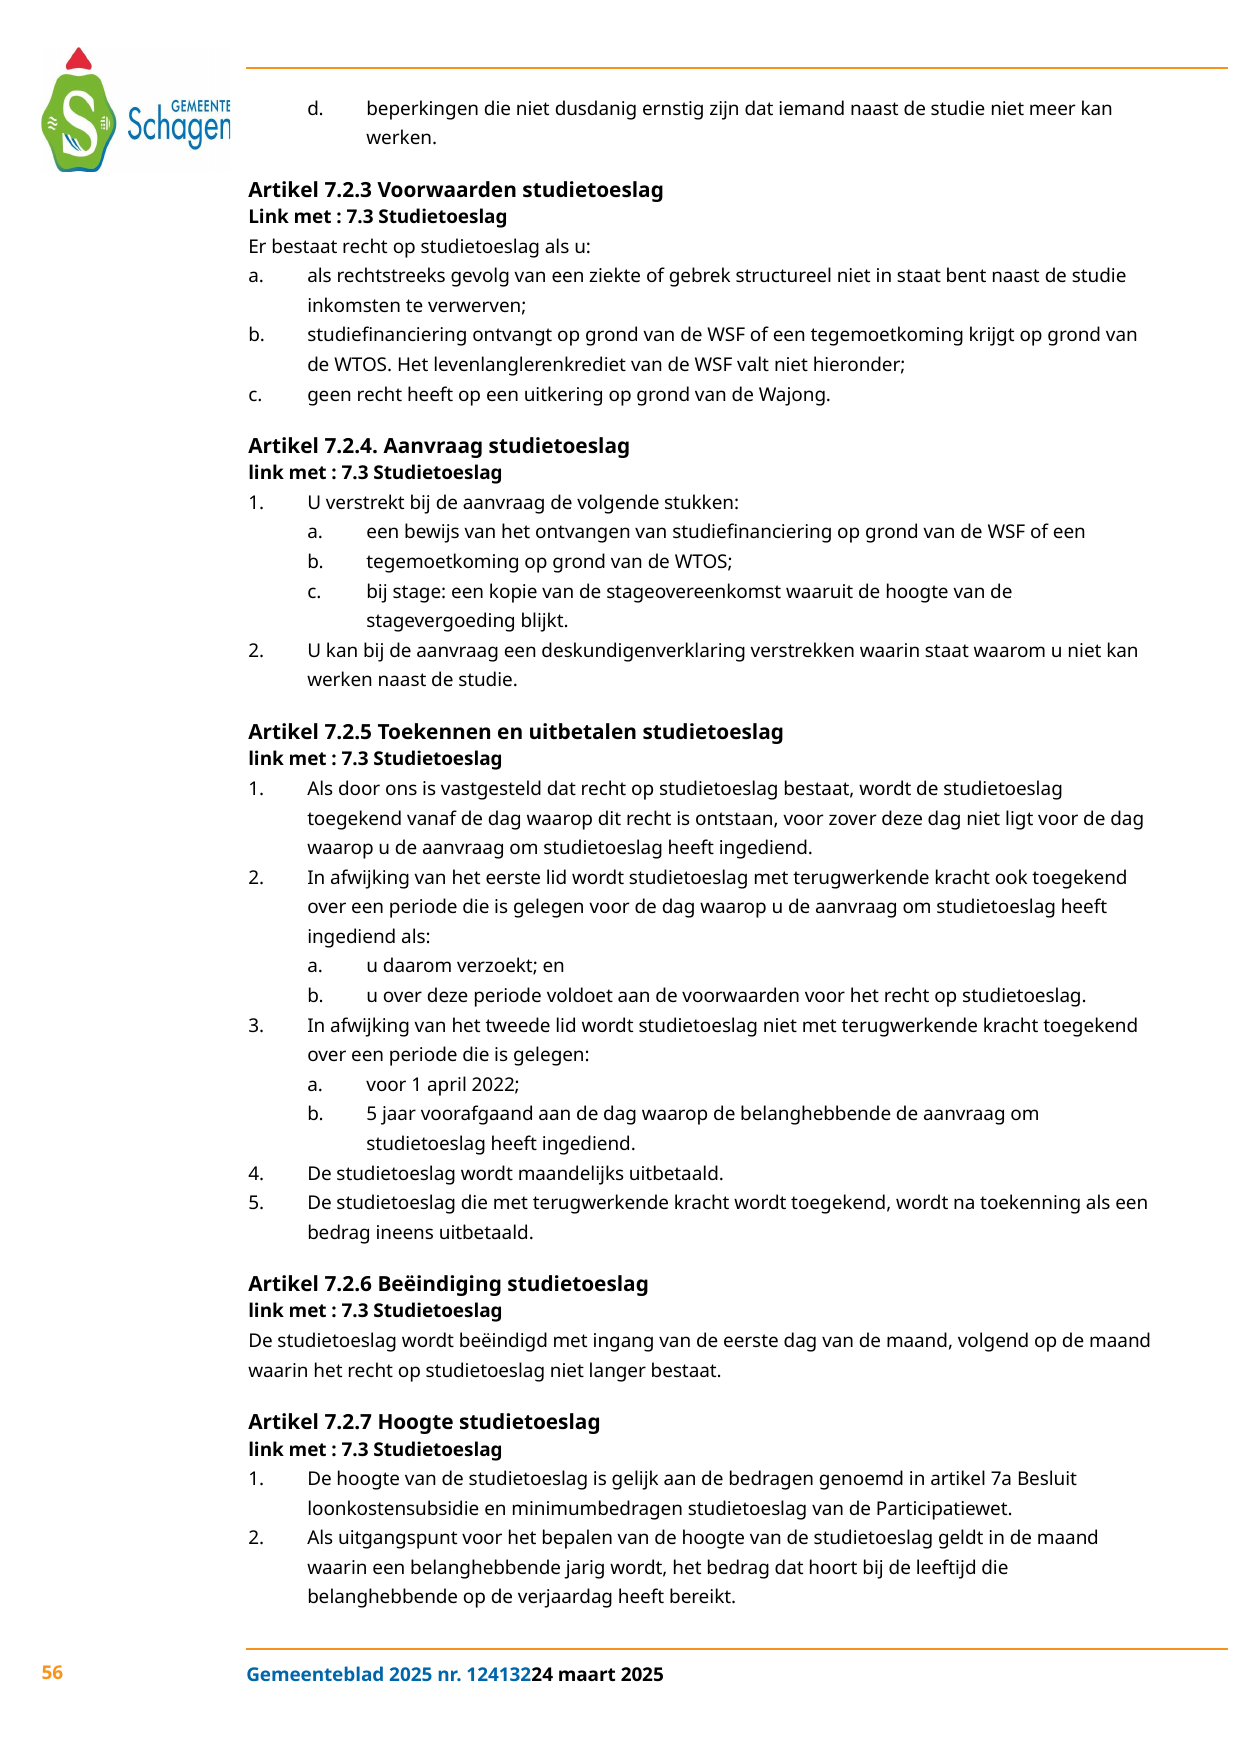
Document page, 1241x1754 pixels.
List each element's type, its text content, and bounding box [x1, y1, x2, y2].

list een bewijs van het ontvangen van studiefinanciering op grond van de WSF of een [307, 519, 1152, 544]
text link met : 7.3 Studietoeslag [248, 1298, 1152, 1323]
text link met : 7.3 Studietoeslag [248, 1436, 1152, 1461]
list U verstrekt bij de aanvraag de volgende stukken: [248, 489, 1152, 515]
list 5 jaar voorafgaand aan de dag waarop de belanghebbende de aanvraag om studietoeslag heeft ingediend. [307, 1101, 1152, 1156]
text link met : 7.3 Studietoeslag [248, 746, 1152, 771]
text Er bestaat recht op studietoeslag als u: [248, 233, 1152, 258]
list geen recht heeft op een uitkering op grond van de Wajong. [248, 381, 1152, 406]
list Als door ons is vastgesteld dat recht op studietoeslag bestaat, wordt de studietoeslag toegekend vanaf de dag waarop dit recht is ontstaan, voor zover deze dag niet ligt voor de dag waarop u de aanvraag om studietoeslag heeft ingediend. [248, 775, 1152, 860]
text De studietoeslag wordt beëindigd met ingang van de eerste dag van de maand, volgend op de maand waarin het recht op studietoeslag niet langer bestaat. [248, 1327, 1152, 1383]
text Artikel 7.2.3 Voorwaarden studietoeslag [248, 175, 1152, 203]
list tegemoetkoming op grond van de WTOS; [307, 548, 1152, 574]
text link met : 7.3 Studietoeslag [248, 459, 1152, 485]
list Als uitgangspunt voor het bepalen van de hoogte van de studietoeslag geldt in de maand waarin een belanghebbende jarig wordt, het bedrag dat hoort bij de leeftijd die belanghebbende op de verjaardag heeft bereikt. [248, 1524, 1152, 1609]
list In afwijking van het eerste lid wordt studietoeslag met terugwerkende kracht ook toegekend over een periode die is gelegen voor de dag waarop u de aanvraag om studietoeslag heeft ingediend als: [248, 864, 1152, 949]
list U kan bij de aanvraag een deskundigenverklaring verstrekken waarin staat waarom u niet kan werken naast de studie. [248, 637, 1152, 692]
list als rechtstreeks gevolg van een ziekte of gebrek structureel niet in staat bent naast de studie inkomsten te verwerven; [248, 262, 1152, 318]
list u daarom verzoekt; en [307, 953, 1152, 978]
list In afwijking van het tweede lid wordt studietoeslag niet met terugwerkende kracht toegekend over een periode die is gelegen: [248, 1012, 1152, 1067]
list De studietoeslag die met terugwerkende kracht wordt toegekend, wordt na toekenning als een bedrag ineens uitbetaald. [248, 1189, 1152, 1244]
list voor 1 april 2022; [307, 1071, 1152, 1097]
text Link met : 7.3 Studietoeslag [248, 203, 1152, 229]
list De hoogte van de studietoeslag is gelijk aan de bedragen genoemd in artikel 7a Besluit loonkostensubsidie en minimumbedragen studietoeslag van de Participatiewet. [248, 1465, 1152, 1521]
text Artikel 7.2.6 Beëindiging studietoeslag [248, 1269, 1152, 1298]
list bij stage: een kopie van de stageovereenkomst waaruit de hoogte van de stagevergoeding blijkt. [307, 578, 1152, 633]
picture [41, 47, 231, 172]
list beperkingen die niet dusdanig ernstig zijn dat iemand naast de studie niet meer kan werken. [307, 95, 1152, 150]
list u over deze periode voldoet aan de voorwaarden voor het recht op studietoeslag. [307, 982, 1152, 1008]
text Artikel 7.2.5 Toekennen en uitbetalen studietoeslag [248, 717, 1152, 746]
text Artikel 7.2.7 Hoogte studietoeslag [248, 1407, 1152, 1436]
text Artikel 7.2.4. Aanvraag studietoeslag [248, 431, 1152, 459]
list studiefinanciering ontvangt op grond van de WSF of een tegemoetkoming krijgt op grond van de WTOS. Het levenlanglerenkrediet van de WSF valt niet hieronder; [248, 322, 1152, 377]
list De studietoeslag wordt maandelijks uitbetaald. [248, 1160, 1152, 1185]
